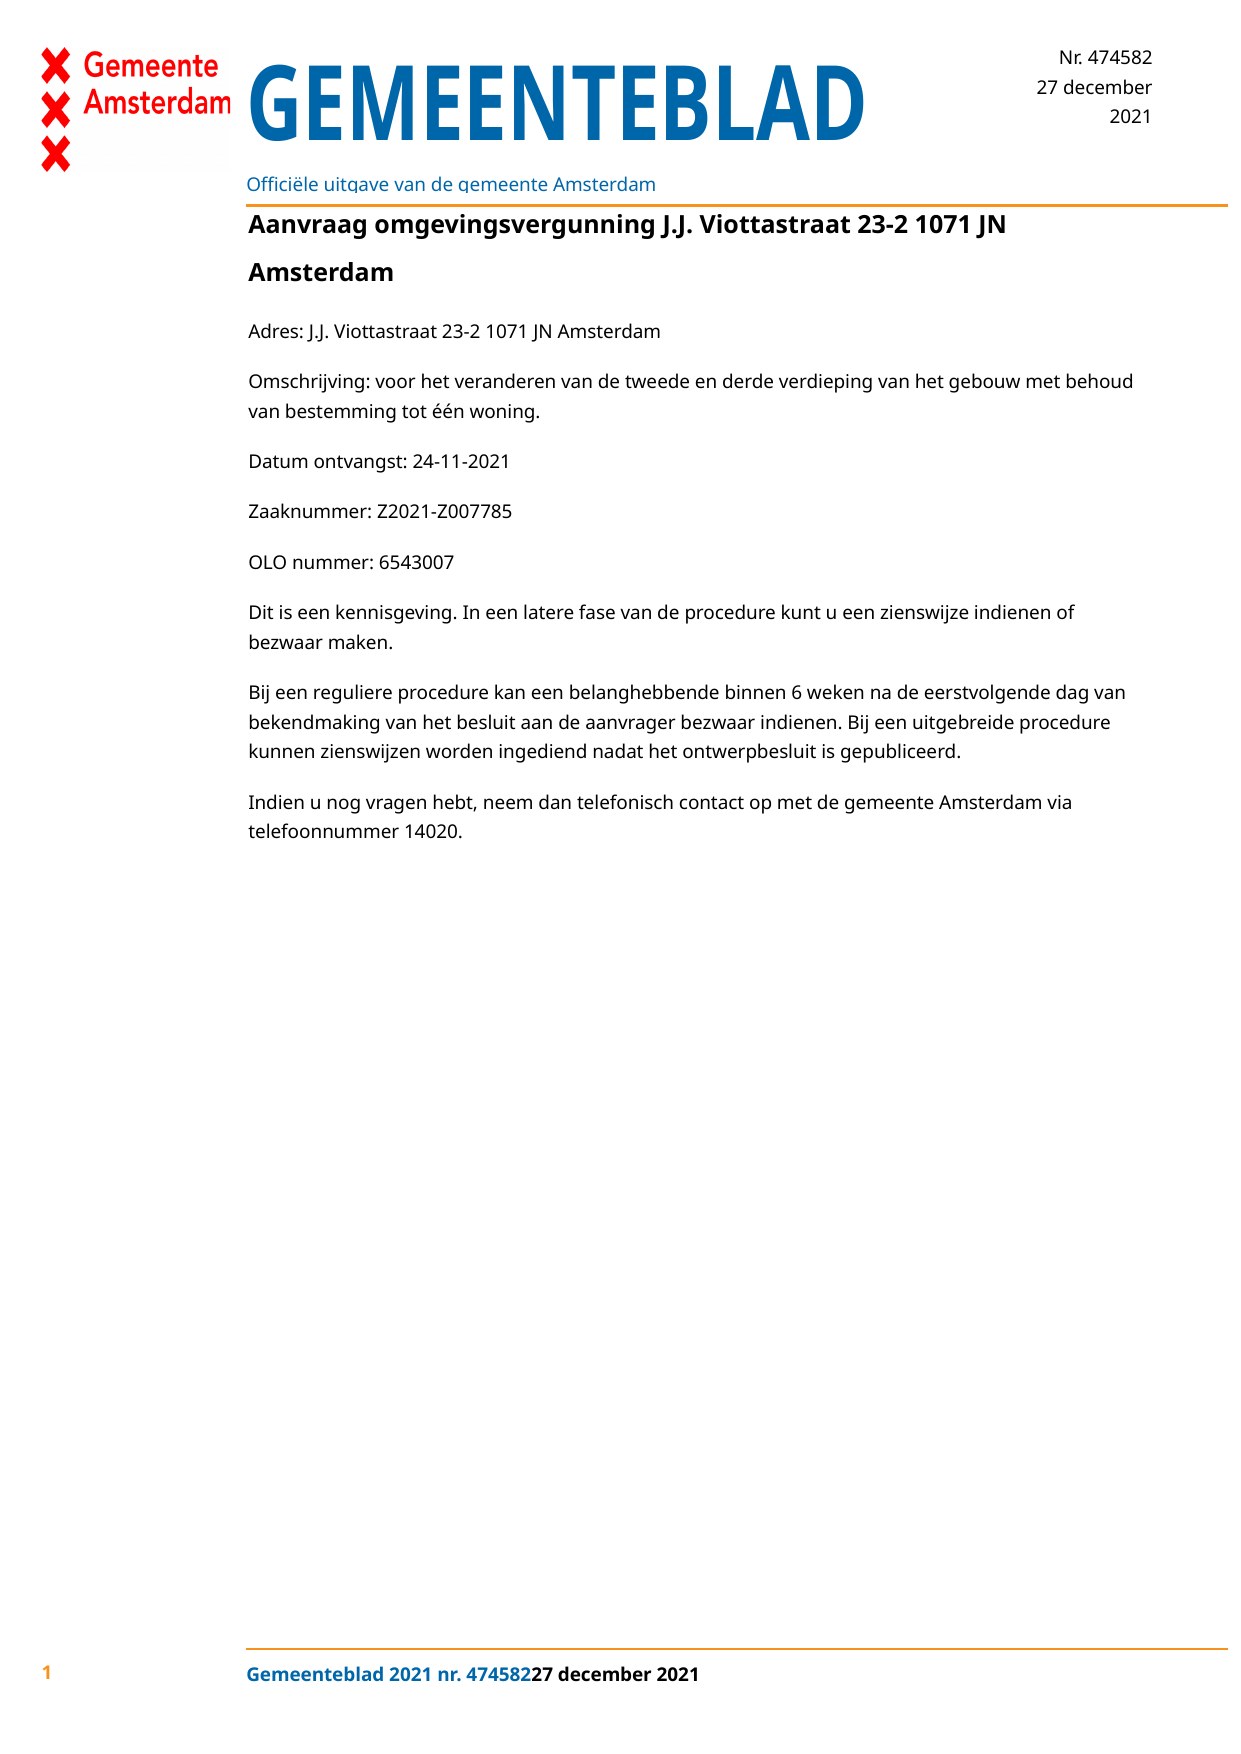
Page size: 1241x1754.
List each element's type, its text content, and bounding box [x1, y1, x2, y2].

picture [41, 47, 231, 172]
text Dit is een kennisgeving. In een latere fase van de procedure kunt u een zienswijze indienen of bezwaar maken. [248, 599, 1152, 655]
text OLO nummer: 6543007 [248, 549, 1152, 575]
text Aanvraag omgevingsvergunning J.J. Viottastraat 23-2 1071 JN Amsterdam [248, 207, 1152, 288]
text Omschrijving: voor het veranderen van de tweede en derde verdieping van het gebouw met behoud van bestemming tot één woning. [248, 368, 1152, 424]
text Datum ontvangst: 24-11-2021 [248, 448, 1152, 474]
text Zaaknummer: Z2021-Z007785 [248, 499, 1152, 524]
text Adres: J.J. Viottastraat 23-2 1071 JN Amsterdam [248, 318, 1152, 344]
text Bij een reguliere procedure kan een belanghebbende binnen 6 weken na de eerstvolgende dag van bekendmaking van het besluit aan de aanvrager bezwaar indienen. Bij een uitgebreide procedure kunnen zienswijzen worden ingediend nadat het ontwerpbesluit is gepubliceerd. [248, 679, 1152, 764]
text Indien u nog vragen hebt, neem dan telefonisch contact op met de gemeente Amsterdam via telefoonnummer 14020. [248, 789, 1152, 844]
